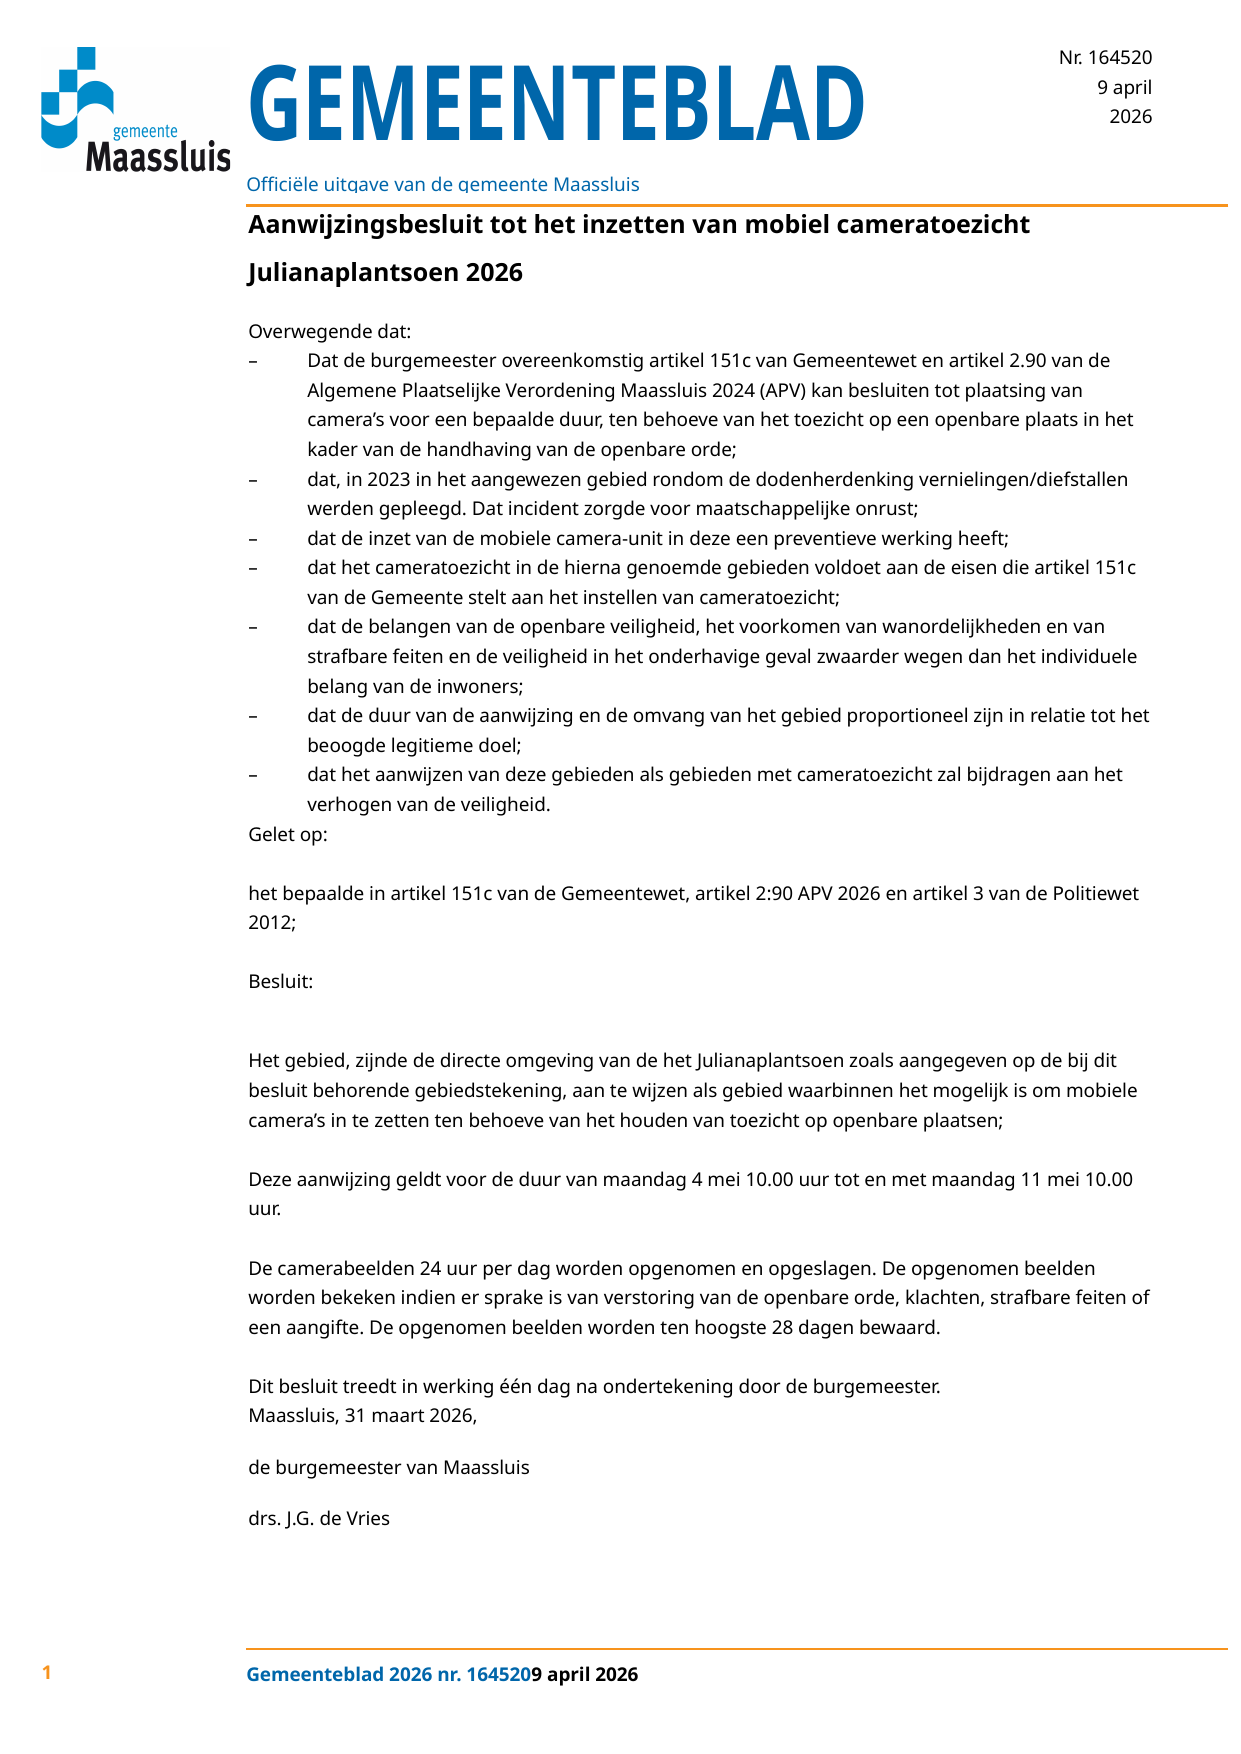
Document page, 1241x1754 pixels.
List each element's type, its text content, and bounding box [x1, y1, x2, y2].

text Dit besluit treedt in werking één dag na ondertekening door de burgemeester. [248, 1373, 1152, 1399]
list dat het aanwijzen van deze gebieden als gebieden met cameratoezicht zal bijdragen aan het verhogen van de veiligheid. [248, 762, 1152, 817]
text Besluit: [248, 969, 1152, 994]
text Aanwijzingsbesluit tot het inzetten van mobiel cameratoezicht Julianaplantsoen 2026 [248, 207, 1152, 288]
text De camerabeelden 24 uur per dag worden opgenomen en opgeslagen. De opgenomen beelden worden bekeken indien er sprake is van verstoring van de openbare orde, klachten, strafbare feiten of een aangifte. De opgenomen beelden worden ten hoogste 28 dagen bewaard. [248, 1255, 1152, 1339]
list dat, in 2023 in het aangewezen gebied rondom de dodenherdenking vernielingen/diefstallen werden gepleegd. Dat incident zorgde voor maatschappelijke onrust; [248, 466, 1152, 521]
text de burgemeester van Maassluis [248, 1454, 1152, 1480]
text Deze aanwijzing geldt voor de duur van maandag 4 mei 10.00 uur tot en met maandag 11 mei 10.00 uur. [248, 1166, 1152, 1221]
text Gelet op: [248, 821, 1152, 847]
picture [41, 47, 77, 92]
text Maassluis, 31 maart 2026, [248, 1403, 1152, 1428]
text het bepaalde in artikel 151c van de Gemeentewet, artikel 2:90 APV 2026 en artikel 3 van de Politiewet 2012; [248, 880, 1152, 935]
list dat de duur van de aanwijzing en de omvang van het gebied proportioneel zijn in relatie tot het beoogde legitieme doel; [248, 702, 1152, 758]
text drs. J.G. de Vries [248, 1506, 1152, 1531]
text Overwegende dat: [248, 318, 1152, 344]
list dat het cameratoezicht in de hierna genoemde gebieden voldoet aan de eisen die artikel 151c van de Gemeente stelt aan het instellen van cameratoezicht; [248, 554, 1152, 610]
text Het gebied, zijnde de directe omgeving van de het Julianaplantsoen zoals aangegeven op de bij dit besluit behorende gebiedstekening, aan te wijzen als gebied waarbinnen het mogelijk is om mobiele camera’s in te zetten ten behoeve van het houden van toezicht op openbare plaatsen; [248, 1048, 1152, 1132]
list Dat de burgemeester overeenkomstig artikel 151c van Gemeentewet en artikel 2.90 van de Algemene Plaatselijke Verordening Maassluis 2024 (APV) kan besluiten tot plaatsing van camera’s voor een bepaalde duur, ten behoeve van het toezicht op een openbare plaats in het kader van de handhaving van de openbare orde; [248, 347, 1152, 462]
list dat de belangen van de openbare veiligheid, het voorkomen van wanordelijkheden en van strafbare feiten en de veiligheid in het onderhavige geval zwaarder wegen dan het individuele belang van de inwoners; [248, 614, 1152, 699]
list dat de inzet van de mobiele camera-unit in deze een preventieve werking heeft; [248, 525, 1152, 551]
picture [41, 47, 231, 172]
